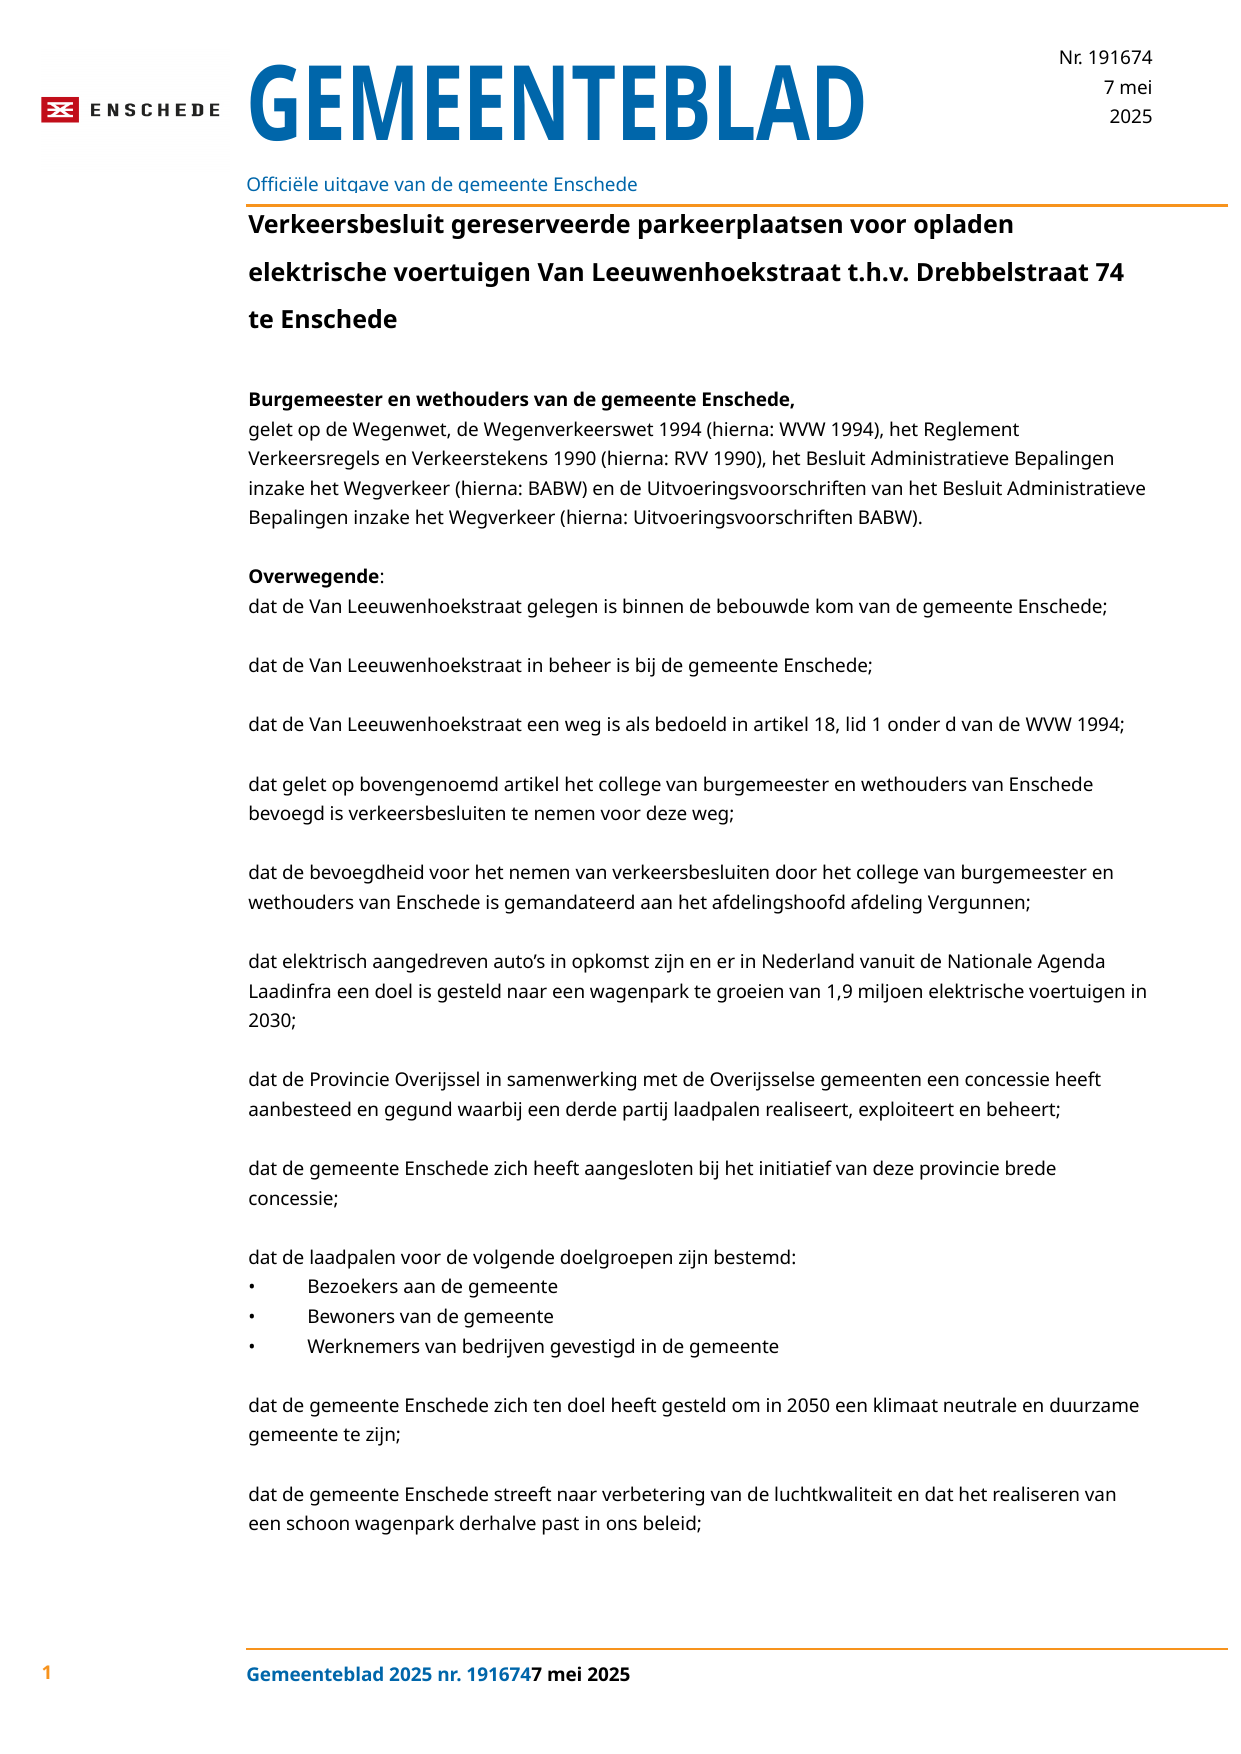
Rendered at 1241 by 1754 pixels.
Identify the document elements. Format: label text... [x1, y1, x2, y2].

text dat de gemeente Enschede streeft naar verbetering van de luchtkwaliteit en dat het realiseren van een schoon wagenpark derhalve past in ons beleid; [248, 1481, 1152, 1536]
text gelet op de Wegenwet, de Wegenverkeerswet 1994 (hierna: WVW 1994), het Reglement Verkeersregels en Verkeerstekens 1990 (hierna: RVV 1990), het Besluit Administratieve Bepalingen inzake het Wegverkeer (hierna: BABW) en de Uitvoeringsvoorschriften van het Besluit Administratieve Bepalingen inzake het Wegverkeer (hierna: Uitvoeringsvoorschriften BABW). [248, 416, 1152, 530]
text dat de gemeente Enschede zich heeft aangesloten bij het initiatief van deze provincie brede concessie; [248, 1155, 1152, 1211]
text dat gelet op bovengenoemd artikel het college van burgemeester en wethouders van Enschede bevoegd is verkeersbesluiten te nemen voor deze weg; [248, 771, 1152, 826]
text dat de Van Leeuwenhoekstraat een weg is als bedoeld in artikel 18, lid 1 onder d van de WVW 1994; [248, 712, 1152, 737]
text dat de Van Leeuwenhoekstraat in beheer is bij de gemeente Enschede; [248, 652, 1152, 678]
list Werknemers van bedrijven gevestigd in de gemeente [248, 1333, 1152, 1359]
text dat de Provincie Overijssel in samenwerking met de Overijsselse gemeenten een concessie heeft aanbesteed en gegund waarbij een derde partij laadpalen realiseert, exploiteert en beheert; [248, 1067, 1152, 1122]
text Burgemeester en wethouders van de gemeente Enschede, [248, 386, 1152, 412]
list Bewoners van de gemeente [248, 1303, 1152, 1329]
text dat de Van Leeuwenhoekstraat gelegen is binnen de bebouwde kom van de gemeente Enschede; [248, 593, 1152, 619]
text dat de bevoegdheid voor het nemen van verkeersbesluiten door het college van burgemeester en wethouders van Enschede is gemandateerd aan het afdelingshoofd afdeling Vergunnen; [248, 859, 1152, 915]
text dat de laadpalen voor de volgende doelgroepen zijn bestemd: [248, 1244, 1152, 1270]
picture [41, 47, 231, 172]
text Overwegende: [248, 564, 1152, 589]
text dat elektrisch aangedreven auto’s in opkomst zijn en er in Nederland vanuit de Nationale Agenda Laadinfra een doel is gesteld naar een wagenpark te groeien van 1,9 miljoen elektrische voertuigen in 2030; [248, 948, 1152, 1033]
text Verkeersbesluit gereserveerde parkeerplaatsen voor opladen elektrische voertuigen Van Leeuwenhoekstraat t.h.v. Drebbelstraat 74 te Enschede [248, 207, 1152, 336]
text dat de gemeente Enschede zich ten doel heeft gesteld om in 2050 een klimaat neutrale en duurzame gemeente te zijn; [248, 1392, 1152, 1447]
list Bezoekers aan de gemeente [248, 1274, 1152, 1299]
